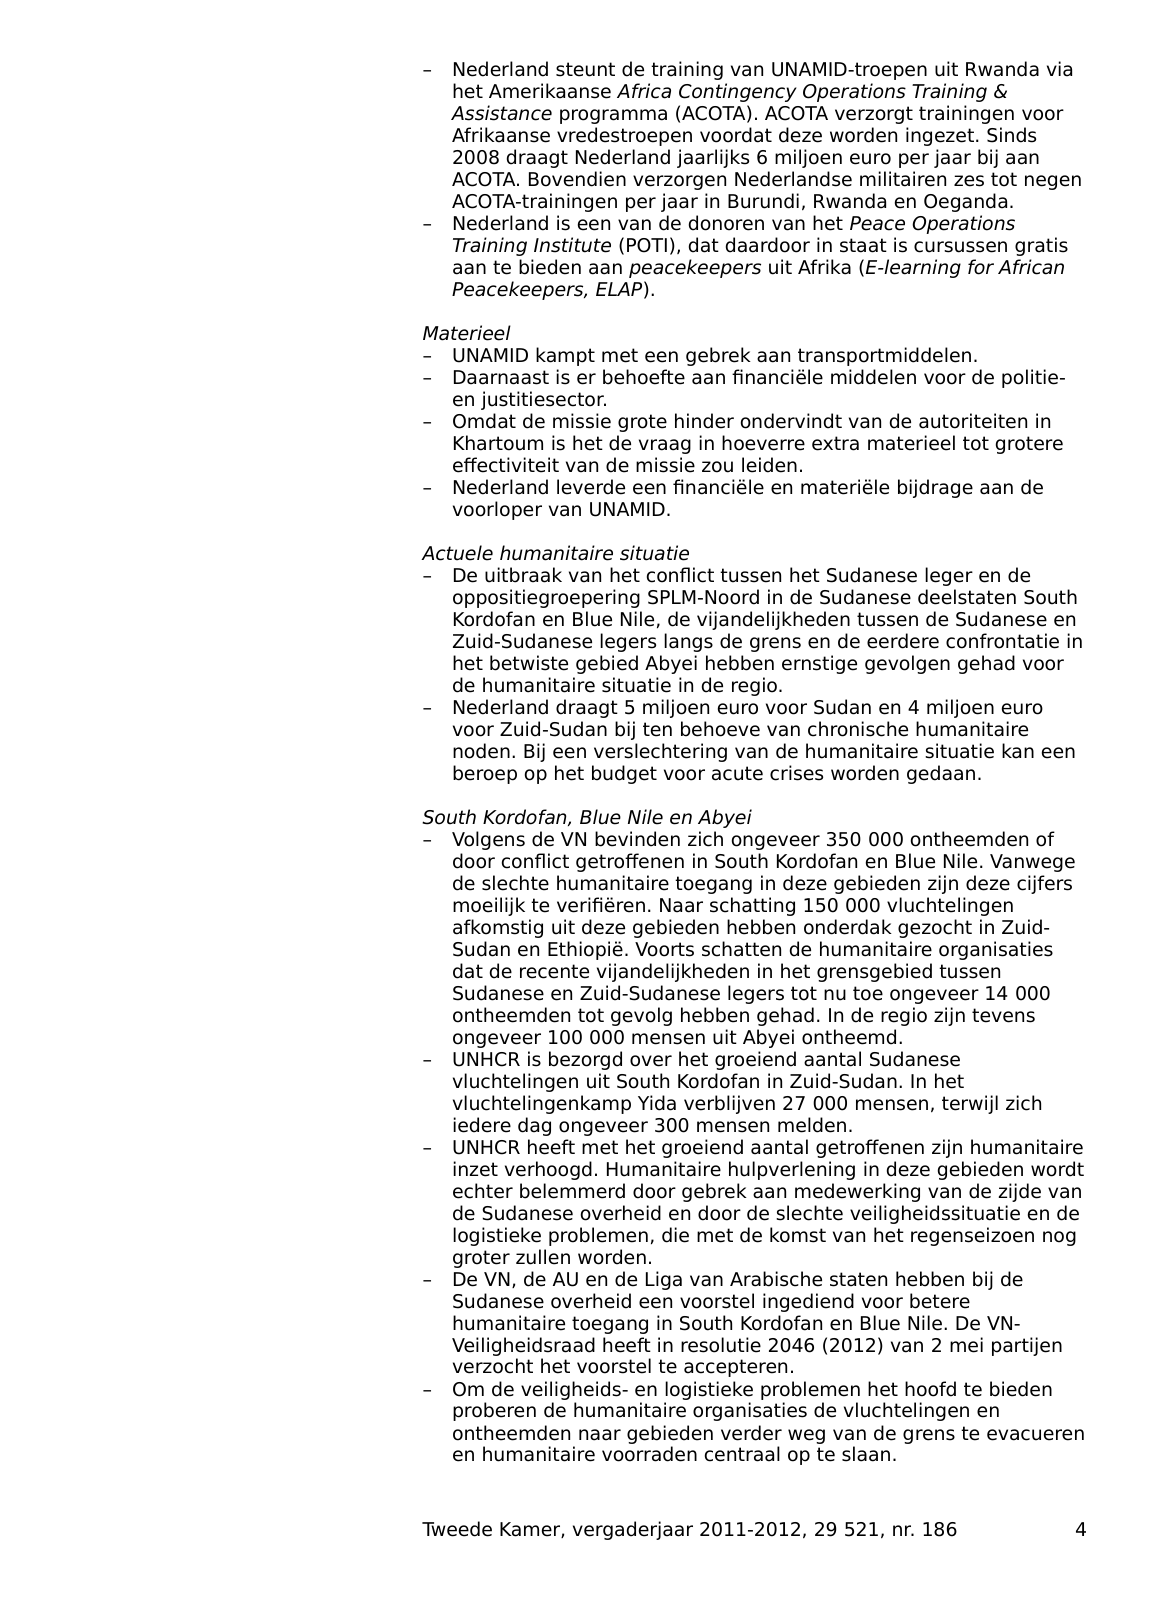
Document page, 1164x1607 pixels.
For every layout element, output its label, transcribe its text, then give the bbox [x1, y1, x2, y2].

text – Nederland draagt 5 miljoen euro voor Sudan en 4 miljoen euro voor Zuid-Sudan bij ten behoeve van chronische humanitaire noden. Bij een verslechtering van de humanitaire situatie kan een beroep op het budget voor acute crises worden gedaan. [422, 697, 1087, 785]
subtitle South Kordofan, Blue Nile en Abyei [422, 807, 1087, 829]
text – Daarnaast is er behoefte aan financiële middelen voor de politie- en justitiesector. [422, 367, 1087, 411]
text – Omdat de missie grote hinder ondervindt van de autoriteiten in Khartoum is het de vraag in hoeverre extra materieel tot grotere effectiviteit van de missie zou leiden. [422, 411, 1087, 477]
text – UNHCR heeft met het groeiend aantal getroffenen zijn humanitaire inzet verhoogd. Humanitaire hulpverlening in deze gebieden wordt echter belemmerd door gebrek aan medewerking van de zijde van de Sudanese overheid en door de slechte veiligheidssituatie en de logistieke problemen, die met de komst van het regenseizoen nog groter zullen worden. [422, 1137, 1087, 1268]
text – UNAMID kampt met een gebrek aan transportmiddelen. [422, 345, 1087, 367]
text – De uitbraak van het conflict tussen het Sudanese leger en de oppositiegroepering SPLM-Noord in de Sudanese deelstaten South Kordofan en Blue Nile, de vijandelijkheden tussen de Sudanese en Zuid-Sudanese legers langs de grens en de eerdere confrontatie in het betwiste gebied Abyei hebben ernstige gevolgen gehad voor de humanitaire situatie in de regio. [422, 565, 1087, 697]
subtitle Materieel [422, 323, 1087, 345]
text – Volgens de VN bevinden zich ongeveer 350 000 ontheemden of door conflict getroffenen in South Kordofan en Blue Nile. Vanwege de slechte humanitaire toegang in deze gebieden zijn deze cijfers moeilijk te verifiëren. Naar schatting 150 000 vluchtelingen afkomstig uit deze gebieden hebben onderdak gezocht in Zuid-Sudan en Ethiopië. Voorts schatten de humanitaire organisaties dat de recente vijandelijkheden in het grensgebied tussen Sudanese en Zuid-Sudanese legers tot nu toe ongeveer 14 000 ontheemden tot gevolg hebben gehad. In de regio zijn tevens ongeveer 100 000 mensen uit Abyei ontheemd. [422, 829, 1087, 1049]
text – De VN, de AU en de Liga van Arabische staten hebben bij de Sudanese overheid een voorstel ingediend voor betere humanitaire toegang in South Kordofan en Blue Nile. De VN-Veiligheidsraad heeft in resolutie 2046 (2012) van 2 mei partijen verzocht het voorstel te accepteren. [422, 1268, 1087, 1378]
text – Nederland is een van de donoren van het Peace Operations Training Institute (POTI), dat daardoor in staat is cursussen gratis aan te bieden aan peacekeepers uit Afrika (E-learning for African Peacekeepers, ELAP). [422, 213, 1087, 301]
text – Nederland leverde een financiële en materiële bijdrage aan de voorloper van UNAMID. [422, 477, 1087, 521]
text – UNHCR is bezorgd over het groeiend aantal Sudanese vluchtelingen uit South Kordofan in Zuid-Sudan. In het vluchtelingenkamp Yida verblijven 27 000 mensen, terwijl zich iedere dag ongeveer 300 mensen melden. [422, 1049, 1087, 1137]
text – Om de veiligheids- en logistieke problemen het hoofd te bieden proberen de humanitaire organisaties de vluchtelingen en ontheemden naar gebieden verder weg van de grens te evacueren en humanitaire voorraden centraal op te slaan. [422, 1378, 1087, 1466]
subtitle Actuele humanitaire situatie [422, 543, 1087, 565]
text – Nederland steunt de training van UNAMID-troepen uit Rwanda via het Amerikaanse Africa Contingency Operations Training & Assistance programma (ACOTA). ACOTA verzorgt trainingen voor Afrikaanse vredestroepen voordat deze worden ingezet. Sinds 2008 draagt Nederland jaarlijks 6 miljoen euro per jaar bij aan ACOTA. Bovendien verzorgen Nederlandse militairen zes tot negen ACOTA-trainingen per jaar in Burundi, Rwanda en Oeganda. [422, 59, 1087, 213]
